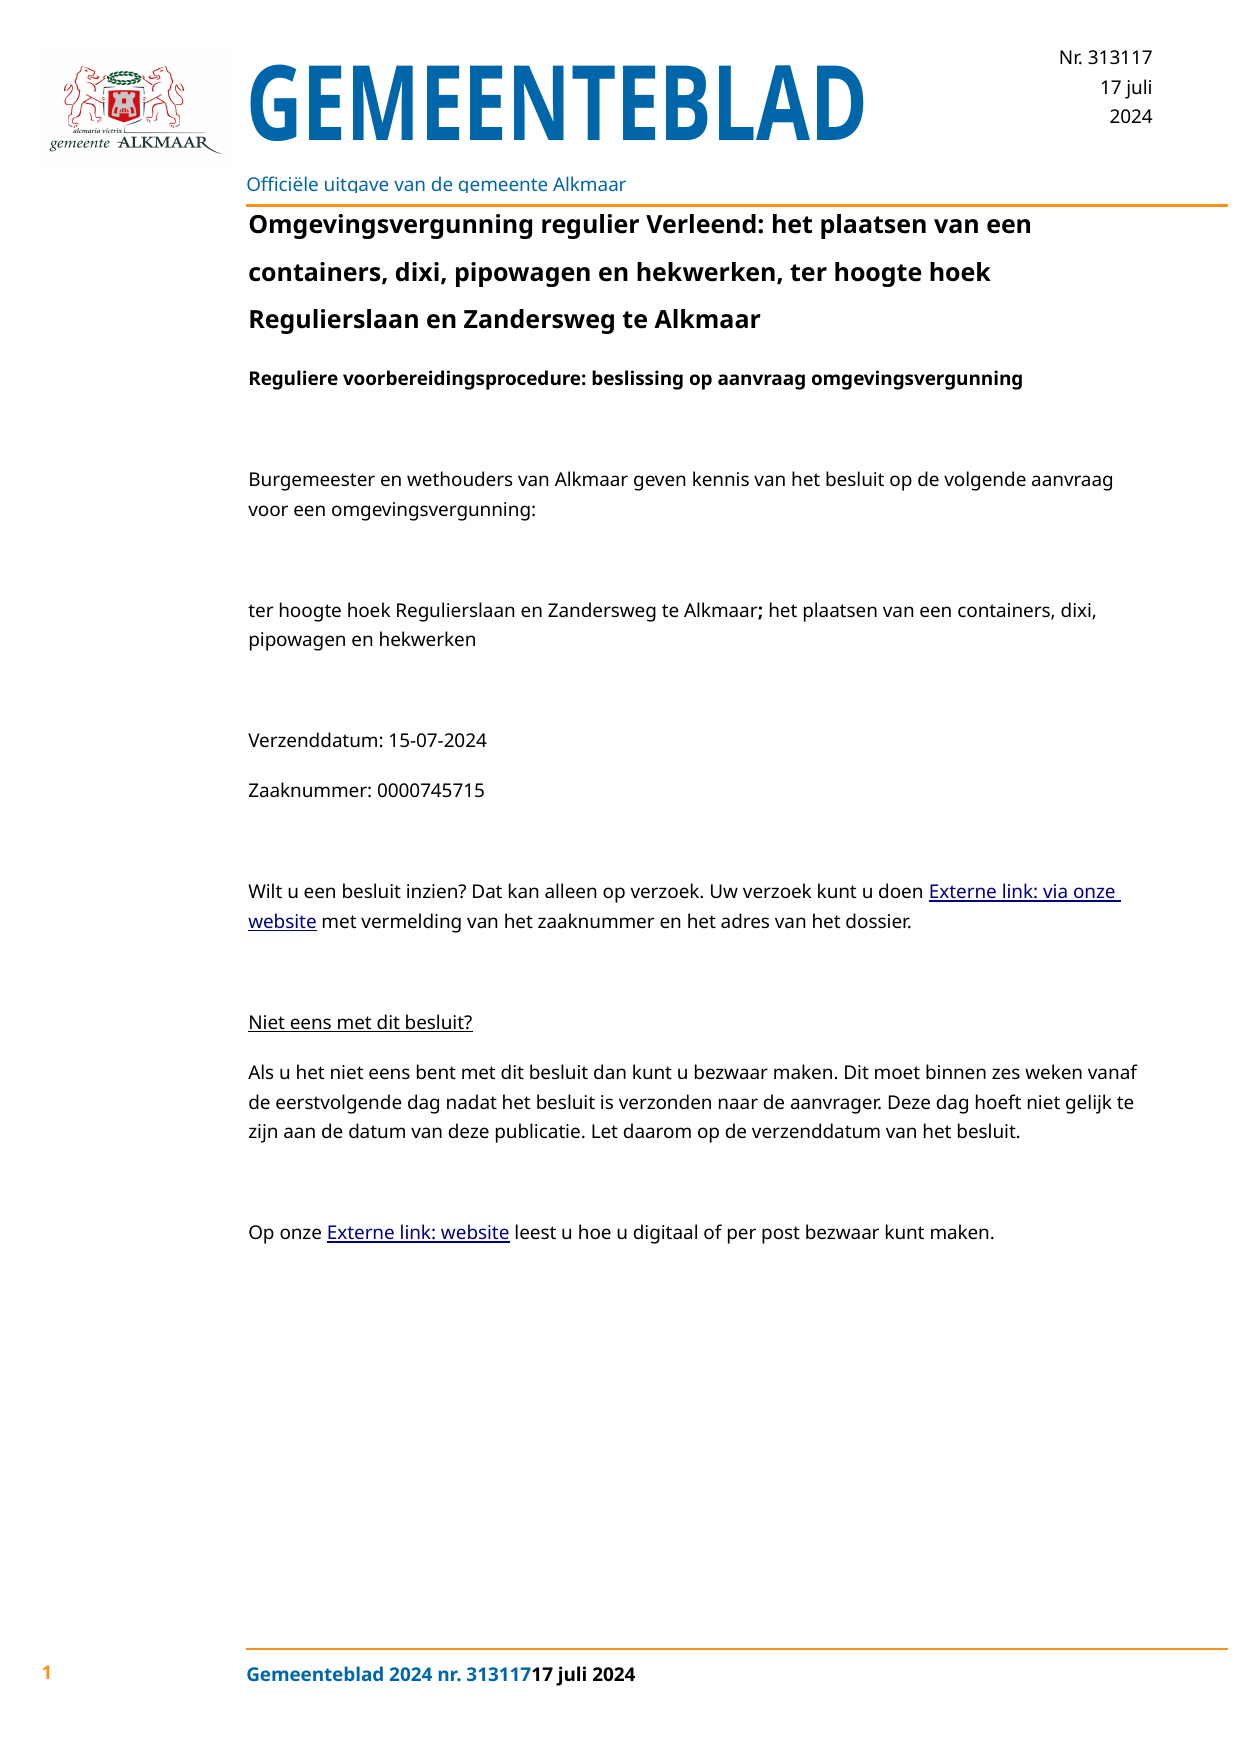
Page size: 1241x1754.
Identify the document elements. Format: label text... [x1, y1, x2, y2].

picture [41, 47, 231, 172]
text Omgevingsvergunning regulier Verleend: het plaatsen van een containers, dixi, pipowagen en hekwerken, ter hoogte hoek Regulierslaan en Zandersweg te Alkmaar [248, 207, 1152, 336]
text Als u het niet eens bent met dit besluit dan kunt u bezwaar maken. Dit moet binnen zes weken vanaf de eerstvolgende dag nadat het besluit is verzonden naar de aanvrager. Deze dag hoeft niet gelijk te zijn aan de datum van deze publicatie. Let daarom op de verzenddatum van het besluit. [248, 1059, 1152, 1144]
text Burgemeester en wethouders van Alkmaar geven kennis van het besluit op de volgende aanvraag voor een omgevingsvergunning: [248, 466, 1152, 522]
text Op onze Externe link: website leest u hoe u digitaal of per post bezwaar kunt maken. [248, 1219, 1152, 1245]
text Zaaknummer: 0000745715 [248, 778, 1152, 803]
text Verzenddatum: 15-07-2024 [248, 727, 1152, 753]
text Wilt u een besluit inzien? Dat kan alleen op verzoek. Uw verzoek kunt u doen Externe link: via onze website met vermelding van het zaaknummer en het adres van het dossier. [248, 878, 1152, 934]
text ter hoogte hoek Regulierslaan en Zandersweg te Alkmaar; het plaatsen van een containers, dixi, pipowagen en hekwerken [248, 597, 1152, 652]
text Niet eens met dit besluit? [248, 1009, 1152, 1034]
text Reguliere voorbereidingsprocedure: beslissing op aanvraag omgevingsvergunning [248, 366, 1152, 391]
